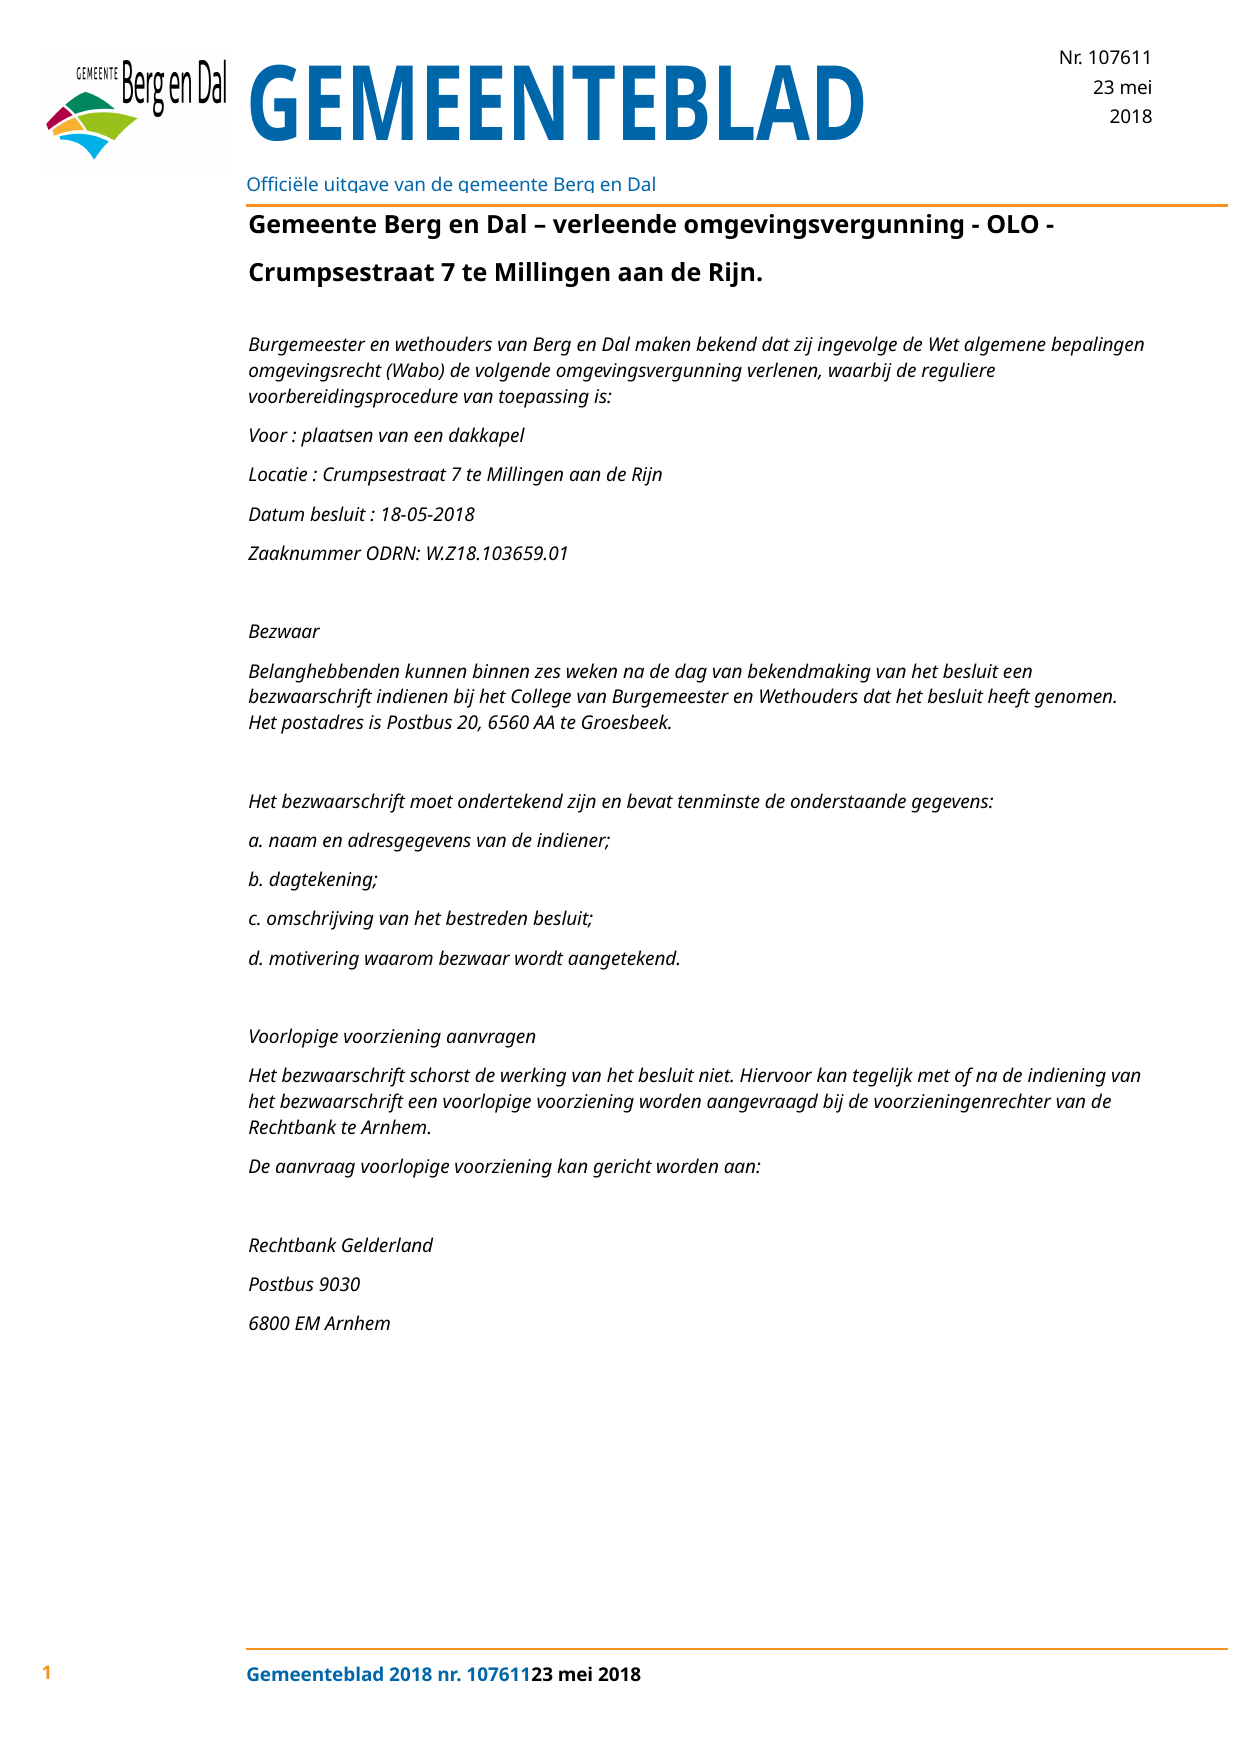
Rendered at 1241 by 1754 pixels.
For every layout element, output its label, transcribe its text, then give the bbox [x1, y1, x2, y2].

text Bezwaar [248, 618, 1152, 644]
text Belanghebbenden kunnen binnen zes weken na de dag van bekendmaking van het besluit een bezwaarschrift indienen bij het College van Burgemeester en Wethouders dat het besluit heeft genomen. Het postadres is Postbus 20, 6560 AA te Groesbeek. [248, 658, 1152, 735]
text d. motivering waarom bezwaar wordt aangetekend. [248, 945, 1152, 971]
text Zaaknummer ODRN: W.Z18.103659.01 [248, 540, 1152, 566]
text a. naam en adresgegevens van de indiener; [248, 827, 1152, 853]
text De aanvraag voorlopige voorziening kan gericht worden aan: [248, 1153, 1152, 1179]
text Postbus 9030 [248, 1271, 1152, 1297]
text Locatie : Crumpsestraat 7 te Millingen aan de Rijn [248, 461, 1152, 487]
text Rechtbank Gelderland [248, 1232, 1152, 1258]
text Het bezwaarschrift schorst de werking van het besluit niet. Hiervoor kan tegelijk met of na de indiening van het bezwaarschrift een voorlopige voorziening worden aangevraagd bij de voorzieningenrechter van de Rechtbank te Arnhem. [248, 1063, 1152, 1140]
text 6800 EM Arnhem [248, 1311, 1152, 1336]
text Gemeente Berg en Dal – verleende omgevingsvergunning - OLO - Crumpsestraat 7 te Millingen aan de Rijn. [248, 207, 1152, 288]
text Burgemeester en wethouders van Berg en Dal maken bekend dat zij ingevolge de Wet algemene bepalingen omgevingsrecht (Wabo) de volgende omgevingsvergunning verlenen, waarbij de reguliere voorbereidingsprocedure van toepassing is: [248, 331, 1152, 409]
text Voorlopige voorziening aanvragen [248, 1023, 1152, 1049]
text Voor : plaatsen van een dakkapel [248, 422, 1152, 448]
picture [41, 47, 231, 172]
text c. omschrijving van het bestreden besluit; [248, 906, 1152, 931]
text b. dagtekening; [248, 866, 1152, 892]
text Het bezwaarschrift moet ondertekend zijn en bevat tenminste de onderstaande gegevens: [248, 788, 1152, 813]
text Datum besluit : 18-05-2018 [248, 501, 1152, 526]
